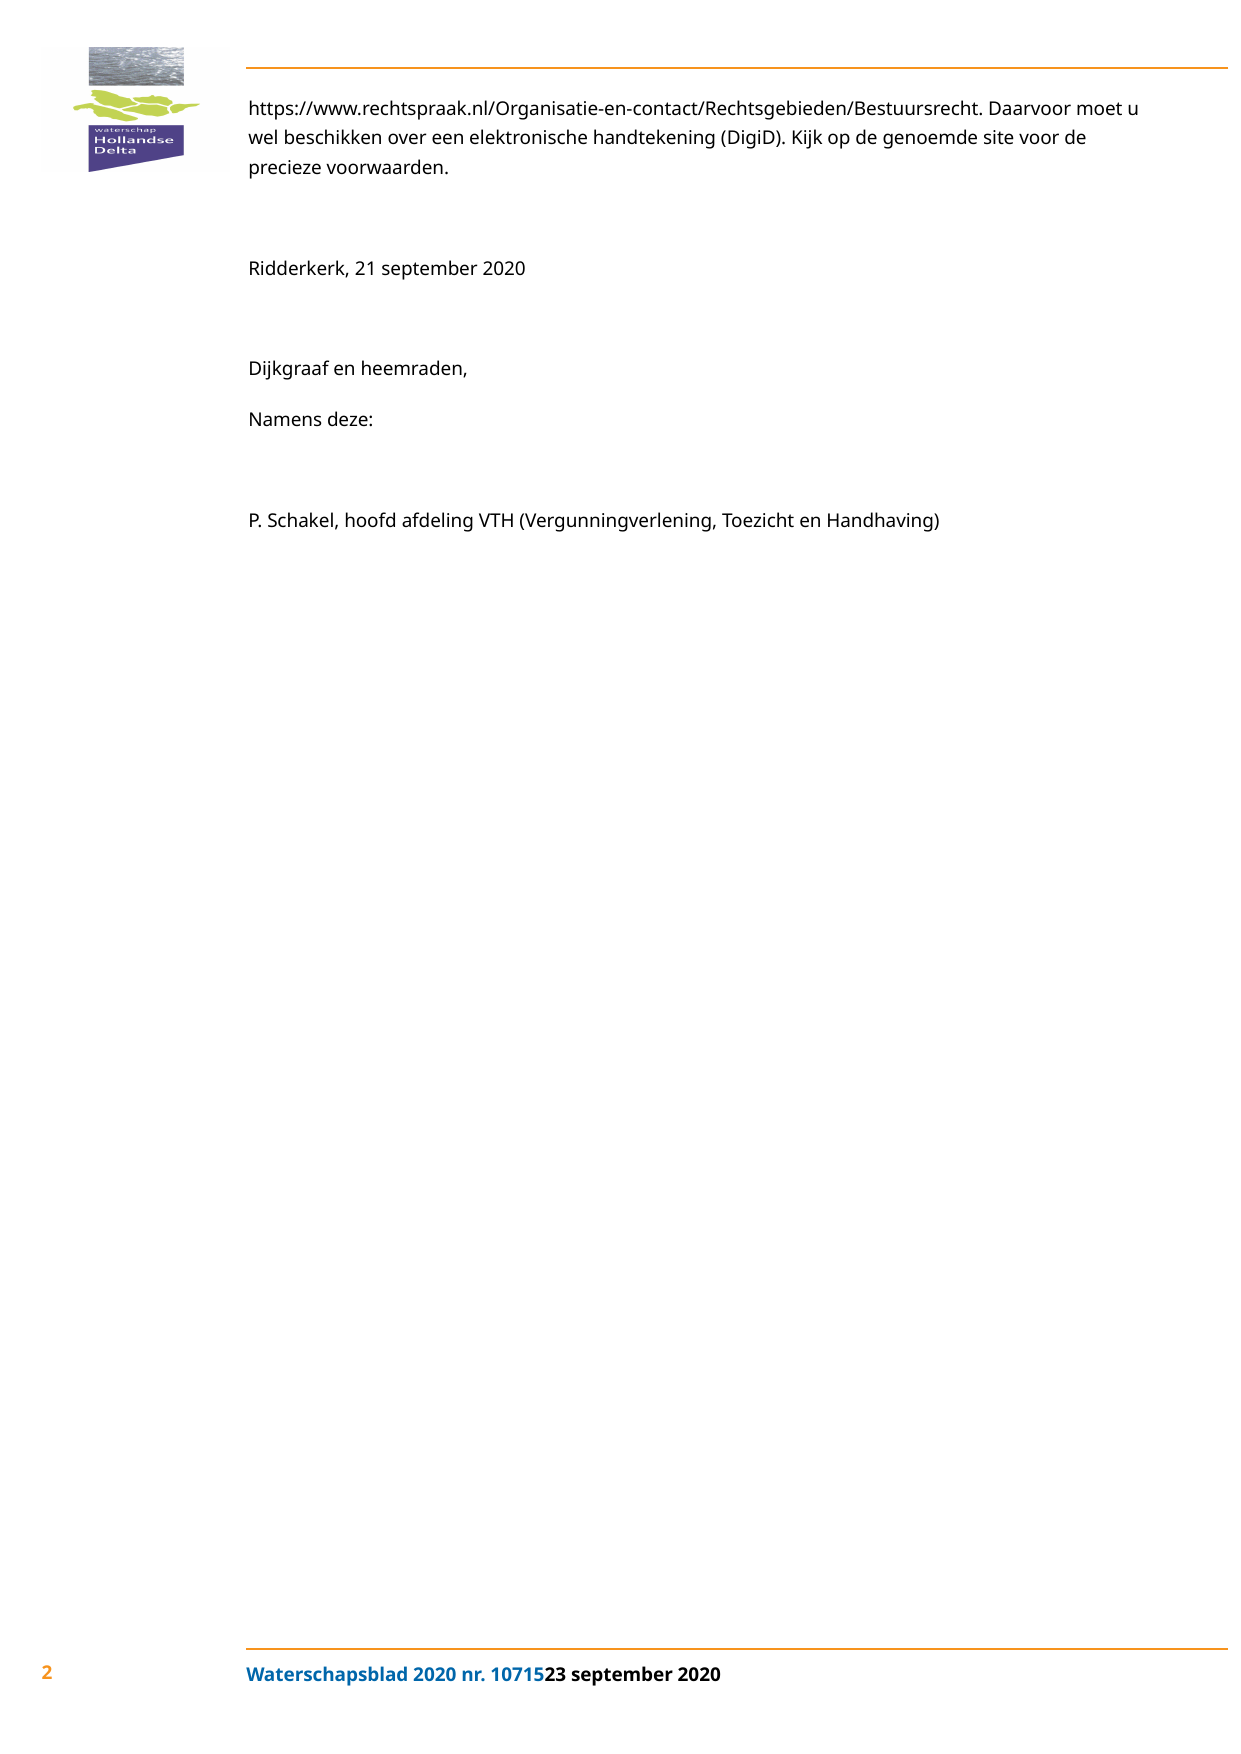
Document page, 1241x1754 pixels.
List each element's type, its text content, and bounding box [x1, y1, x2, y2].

text https://www.rechtspraak.nl/Organisatie-en-contact/Rechtsgebieden/Bestuursrecht. Daarvoor moet u wel beschikken over een elektronische handtekening (DigiD). Kijk op de genoemde site voor de precieze voorwaarden. [248, 95, 1152, 180]
text Namens deze: [248, 406, 1152, 432]
text Dijkgraaf en heemraden, [248, 356, 1152, 381]
picture [41, 47, 231, 172]
text P. Schakel, hoofd afdeling VTH (Vergunningverlening, Toezicht en Handhaving) [248, 507, 1152, 533]
text Ridderkerk, 21 september 2020 [248, 255, 1152, 281]
